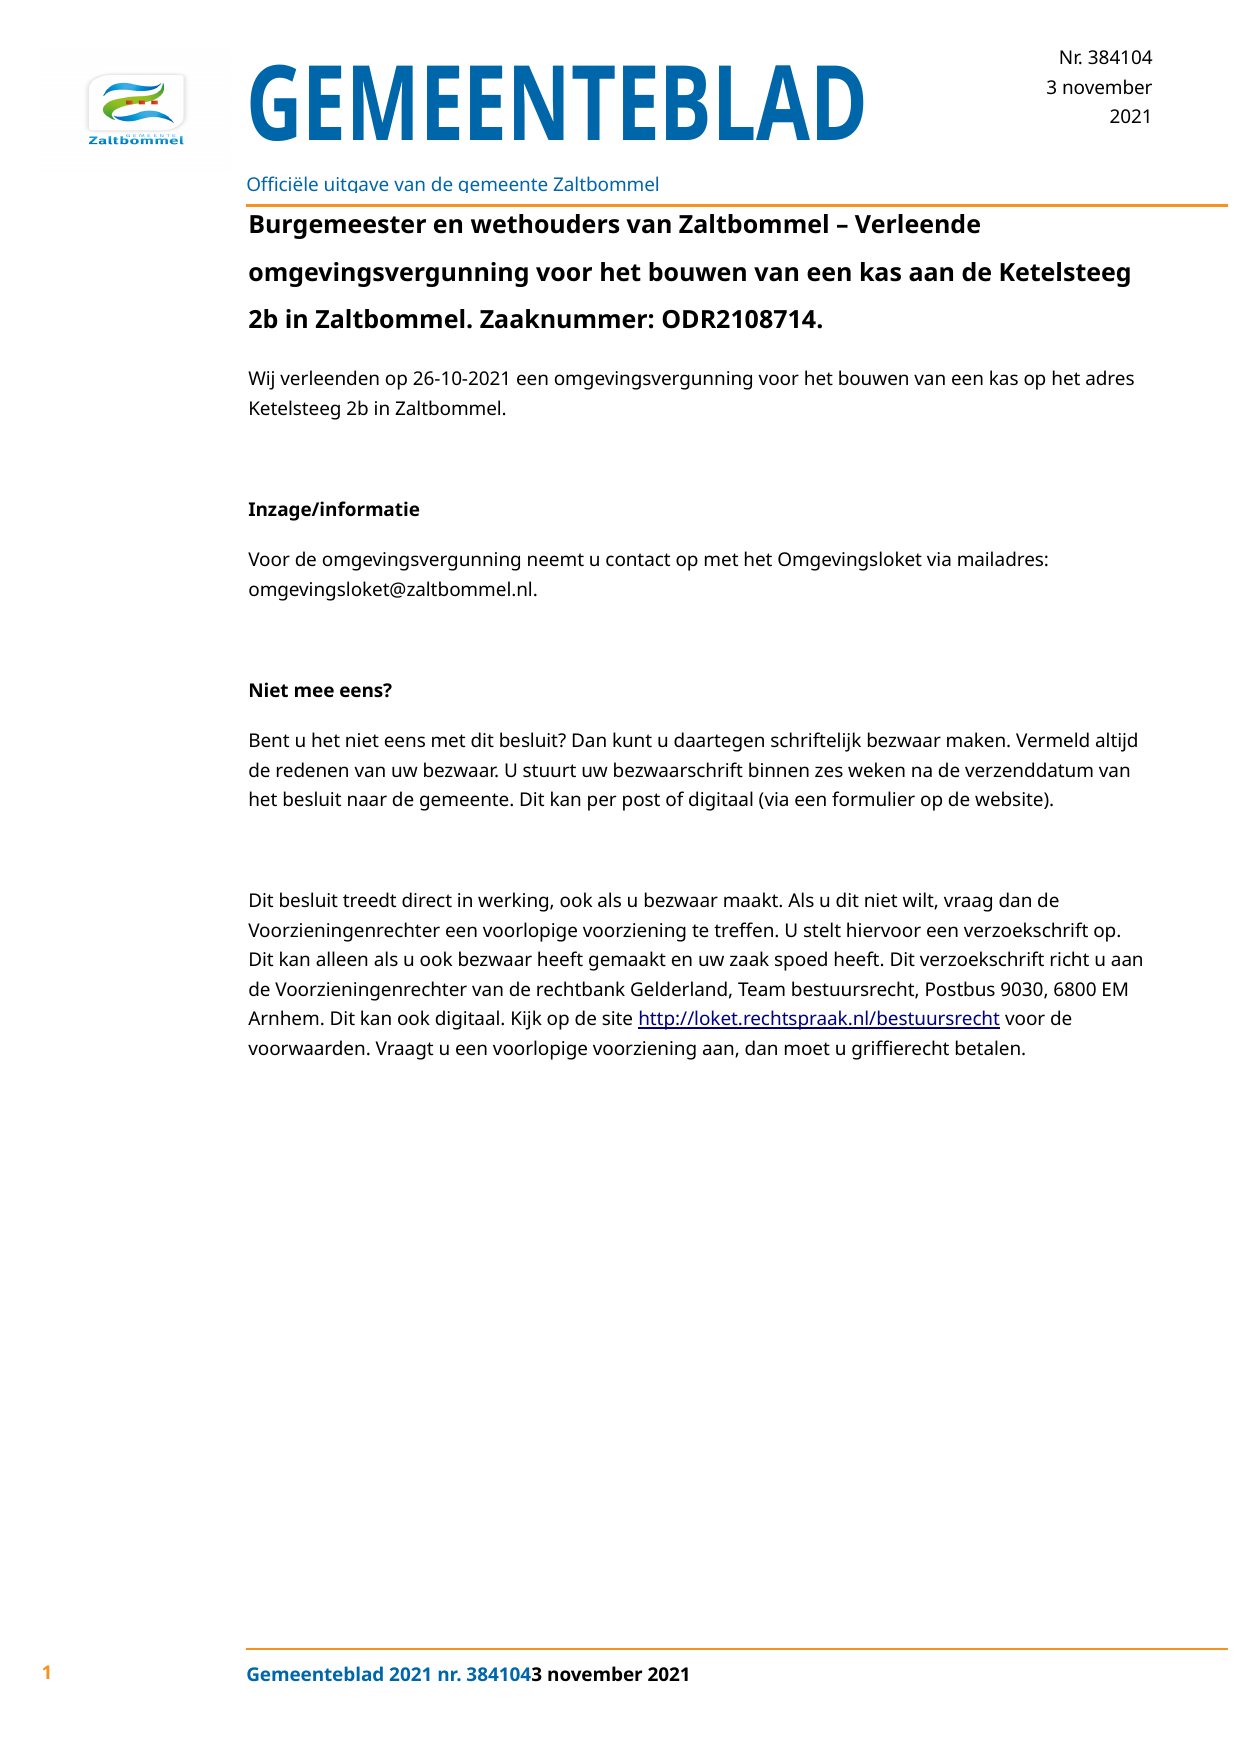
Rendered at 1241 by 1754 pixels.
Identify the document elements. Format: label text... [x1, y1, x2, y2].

text Dit besluit treedt direct in werking, ook als u bezwaar maakt. Als u dit niet wilt, vraag dan de Voorzieningenrechter een voorlopige voorziening te treffen. U stelt hiervoor een verzoekschrift op. Dit kan alleen als u ook bezwaar heeft gemaakt en uw zaak spoed heeft. Dit verzoekschrift richt u aan de Voorzieningenrechter van de rechtbank Gelderland, Team bestuursrecht, Postbus 9030, 6800 EM Arnhem. Dit kan ook digitaal. Kijk op de site http://loket.rechtspraak.nl/bestuursrecht voor de voorwaarden. Vraagt u een voorlopige voorziening aan, dan moet u griffierecht betalen. [248, 887, 1152, 1061]
text Burgemeester en wethouders van Zaltbommel – Verleende omgevingsvergunning voor het bouwen van een kas aan de Ketelsteeg 2b in Zaltbommel. Zaaknummer: ODR2108714. [248, 207, 1152, 336]
text Bent u het niet eens met dit besluit? Dan kunt u daartegen schriftelijk bezwaar maken. Vermeld altijd de redenen van uw bezwaar. U stuurt uw bezwaarschrift binnen zes weken na de verzenddatum van het besluit naar de gemeente. Dit kan per post of digitaal (via een formulier op de website). [248, 727, 1152, 812]
text Wij verleenden op 26-10-2021 een omgevingsvergunning voor het bouwen van een kas op het adres Ketelsteeg 2b in Zaltbommel. [248, 366, 1152, 421]
picture [41, 47, 231, 172]
text Voor de omgevingsvergunning neemt u contact op met het Omgevingsloket via mailadres: omgevingsloket@zaltbommel.nl. [248, 546, 1152, 602]
text Inzage/informatie [248, 496, 1152, 522]
text Niet mee eens? [248, 677, 1152, 702]
